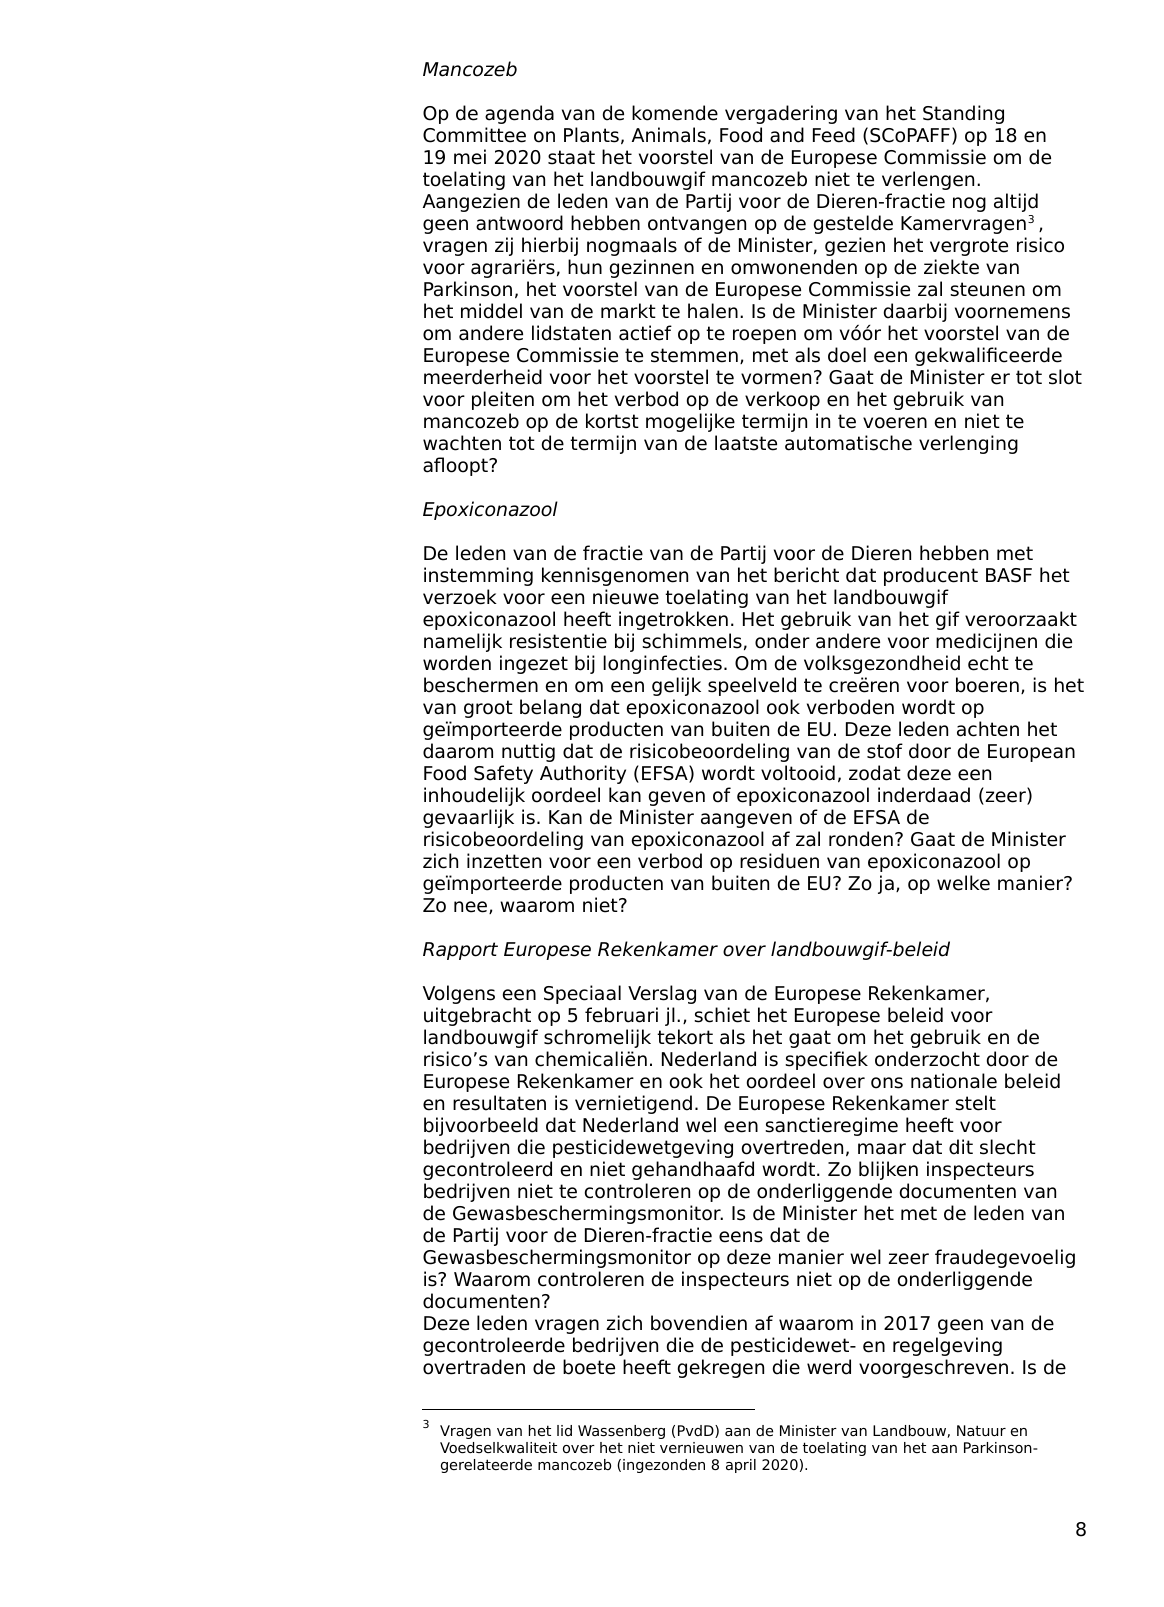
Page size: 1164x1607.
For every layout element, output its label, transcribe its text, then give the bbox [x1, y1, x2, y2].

text Op de agenda van de komende vergadering van het Standing Committee on Plants, Animals, Food and Feed (SCoPAFF) op 18 en 19 mei 2020 staat het voorstel van de Europese Commissie om de toelating van het landbouwgif mancozeb niet te verlengen. Aangezien de leden van de Partij voor de Dieren-fractie nog altijd geen antwoord hebben ontvangen op de gestelde Kamervragen, vragen zij hierbij nogmaals of de Minister, gezien het vergrote risico voor agrariërs, hun gezinnen en omwonenden op de ziekte van Parkinson, het voorstel van de Europese Commissie zal steunen om het middel van de markt te halen. Is de Minister daarbij voornemens om andere lidstaten actief op te roepen om vóór het voorstel van de Europese Commissie te stemmen, met als doel een gekwalificeerde meerderheid voor het voorstel te vormen? Gaat de Minister er tot slot voor pleiten om het verbod op de verkoop en het gebruik van mancozeb op de kortst mogelijke termijn in te voeren en niet te wachten tot de termijn van de laatste automatische verlenging afloopt? [422, 103, 1087, 477]
subtitle Epoxiconazool [422, 499, 1087, 521]
subtitle Rapport Europese Rekenkamer over landbouwgif-beleid [422, 939, 1087, 961]
subtitle Mancozeb [422, 59, 1087, 81]
text Vragen van het lid Wassenberg (PvdD) aan de Minister van Landbouw, Natuur en Voedselkwaliteit over het niet vernieuwen van de toelating van het aan Parkinson-gerelateerde mancozeb (ingezonden 8 april 2020). [422, 1418, 1087, 1474]
text Volgens een Speciaal Verslag van de Europese Rekenkamer, uitgebracht op 5 februari jl., schiet het Europese beleid voor landbouwgif schromelijk tekort als het gaat om het gebruik en de risico’s van chemicaliën. Nederland is specifiek onderzocht door de Europese Rekenkamer en ook het oordeel over ons nationale beleid en resultaten is vernietigend. De Europese Rekenkamer stelt bijvoorbeeld dat Nederland wel een sanctieregime heeft voor bedrijven die pesticidewetgeving overtreden, maar dat dit slecht gecontroleerd en niet gehandhaafd wordt. Zo blijken inspecteurs bedrijven niet te controleren op de onderliggende documenten van de Gewasbeschermingsmonitor. Is de Minister het met de leden van de Partij voor de Dieren-fractie eens dat de Gewasbeschermingsmonitor op deze manier wel zeer fraudegevoelig is? Waarom controleren de inspecteurs niet op de onderliggende documenten? [422, 983, 1087, 1313]
text De leden van de fractie van de Partij voor de Dieren hebben met instemming kennisgenomen van het bericht dat producent BASF het verzoek voor een nieuwe toelating van het landbouwgif epoxiconazool heeft ingetrokken. Het gebruik van het gif veroorzaakt namelijk resistentie bij schimmels, onder andere voor medicijnen die worden ingezet bij longinfecties. Om de volksgezondheid echt te beschermen en om een gelijk speelveld te creëren voor boeren, is het van groot belang dat epoxiconazool ook verboden wordt op geïmporteerde producten van buiten de EU. Deze leden achten het daarom nuttig dat de risicobeoordeling van de stof door de European Food Safety Authority (EFSA) wordt voltooid, zodat deze een inhoudelijk oordeel kan geven of epoxiconazool inderdaad (zeer) gevaarlijk is. Kan de Minister aangeven of de EFSA de risicobeoordeling van epoxiconazool af zal ronden? Gaat de Minister zich inzetten voor een verbod op residuen van epoxiconazool op geïmporteerde producten van buiten de EU? Zo ja, op welke manier? Zo nee, waarom niet? [422, 543, 1087, 917]
text Deze leden vragen zich bovendien af waarom in 2017 geen van de gecontroleerde bedrijven die de pesticidewet- en regelgeving overtraden de boete heeft gekregen die werd voorgeschreven. Is de [422, 1313, 1087, 1379]
